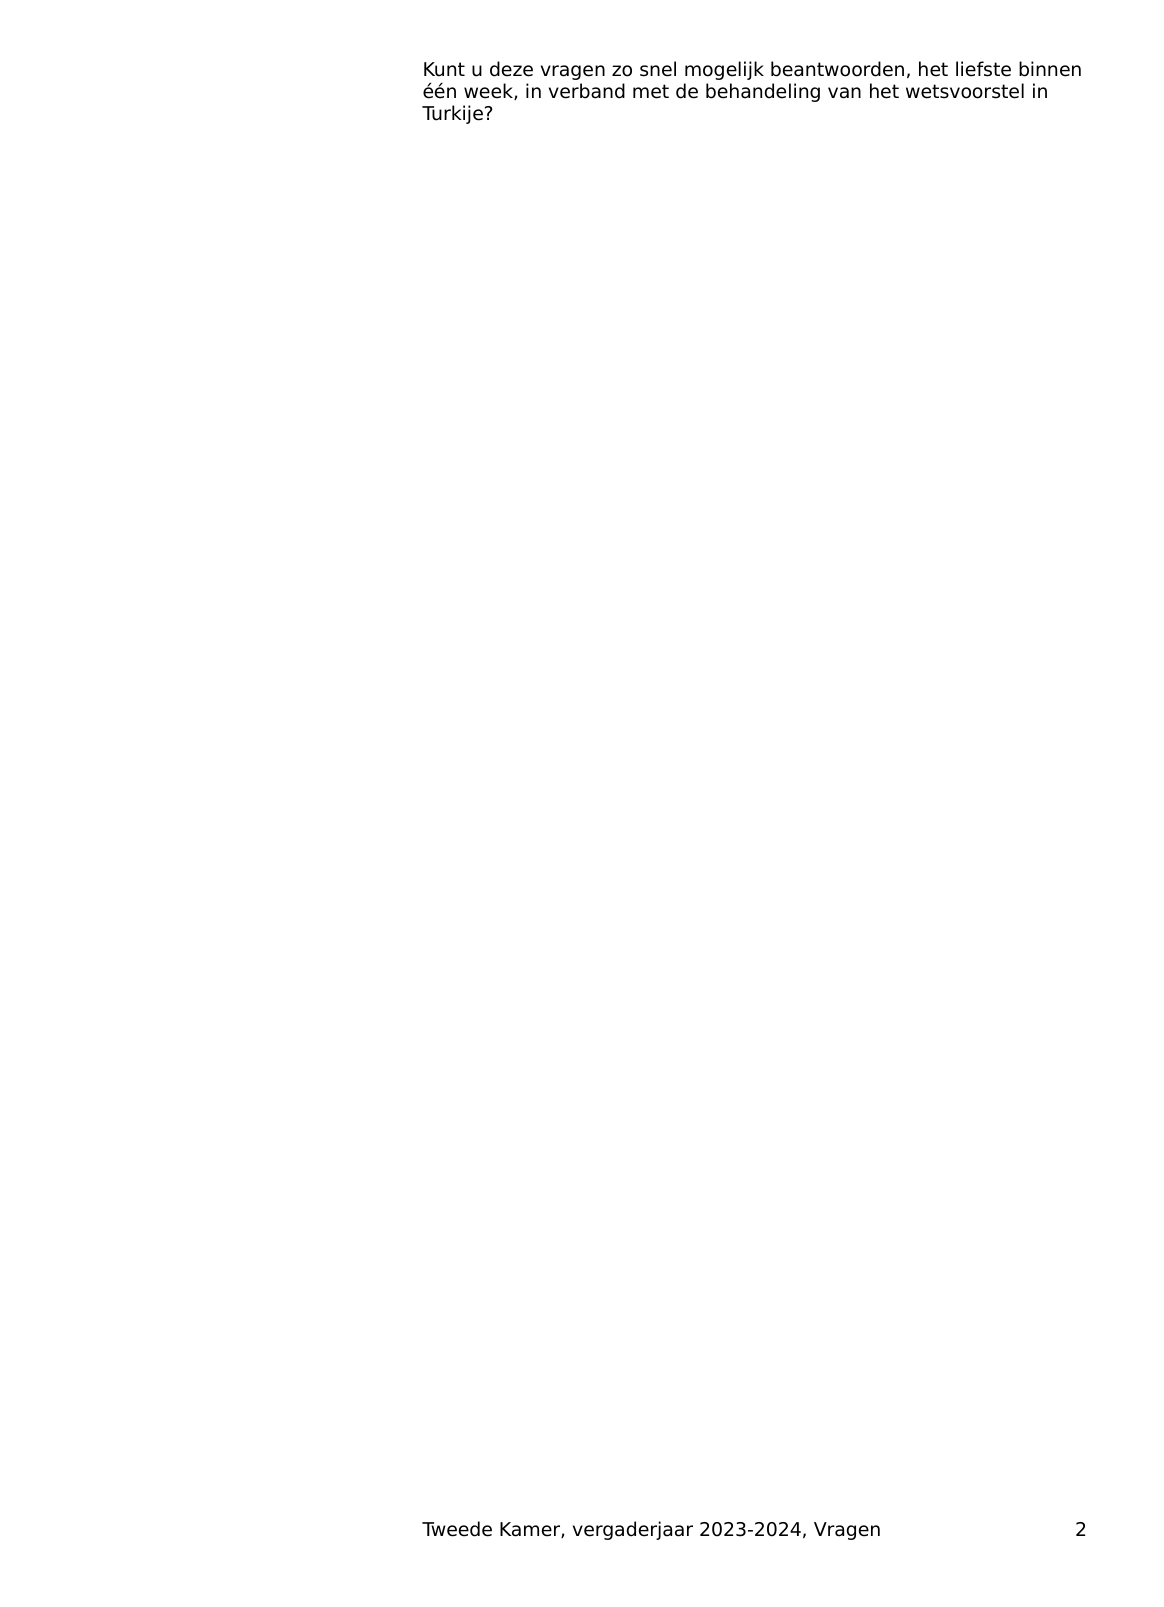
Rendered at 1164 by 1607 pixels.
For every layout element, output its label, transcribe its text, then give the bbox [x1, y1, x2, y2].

text Kunt u deze vragen zo snel mogelijk beantwoorden, het liefste binnen één week, in verband met de behandeling van het wetsvoorstel in Turkije? [422, 59, 1087, 125]
